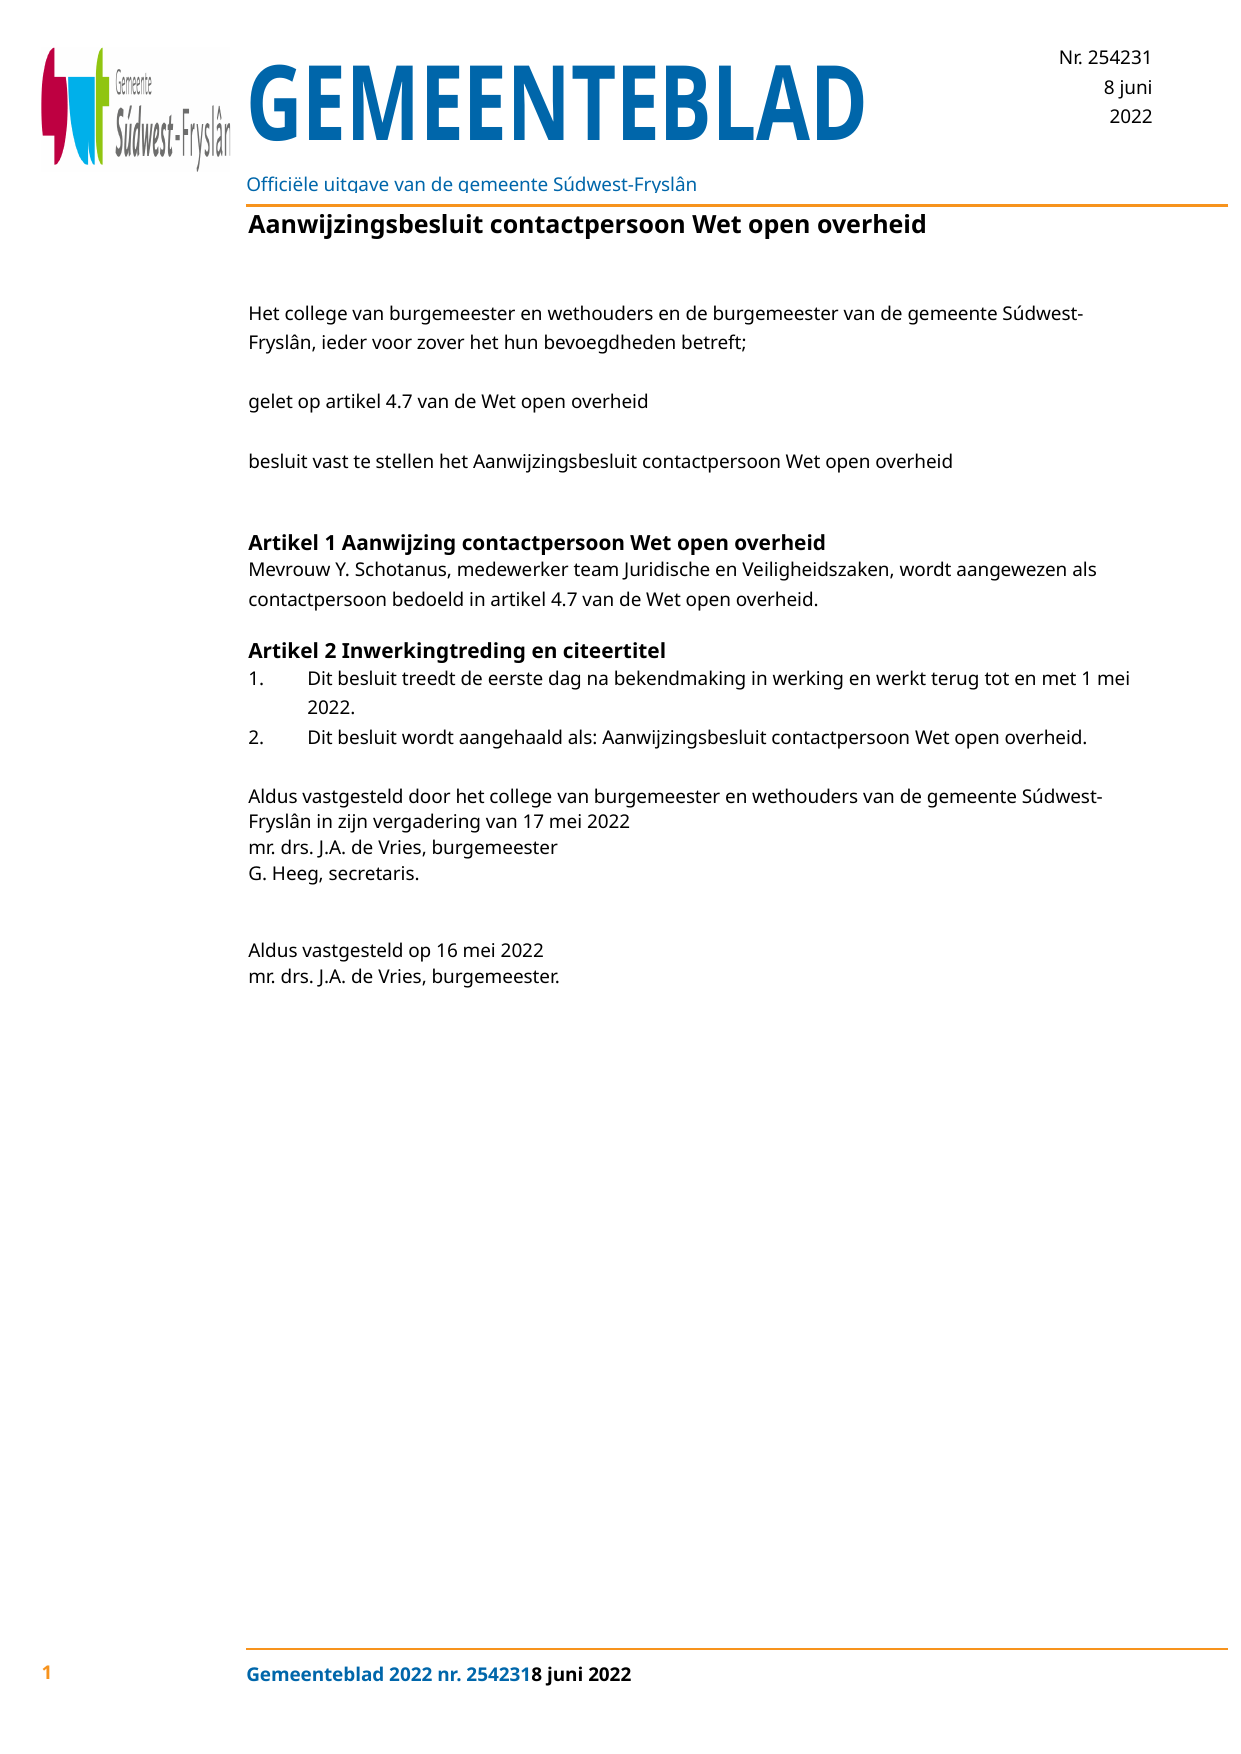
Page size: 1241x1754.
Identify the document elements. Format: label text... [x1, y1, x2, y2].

text Artikel 1 Aanwijzing contactpersoon Wet open overheid [248, 528, 1152, 556]
text Aanwijzingsbesluit contactpersoon Wet open overheid [248, 207, 1152, 241]
text besluit vast te stellen het Aanwijzingsbesluit contactpersoon Wet open overheid [248, 448, 1152, 473]
text Mevrouw Y. Schotanus, medewerker team Juridische en Veiligheidszaken, wordt aangewezen als contactpersoon bedoeld in artikel 4.7 van de Wet open overheid. [248, 556, 1152, 612]
text Het college van burgemeester en wethouders en de burgemeester van de gemeente Súdwest-Fryslân, ieder voor zover het hun bevoegdheden betreft; [248, 300, 1152, 355]
text mr. drs. J.A. de Vries, burgemeester [248, 834, 1152, 860]
picture [41, 47, 231, 172]
list Dit besluit wordt aangehaald als: Aanwijzingsbesluit contactpersoon Wet open overheid. [248, 724, 1152, 749]
text Aldus vastgesteld door het college van burgemeester en wethouders van de gemeente Súdwest-Fryslân in zijn vergadering van 17 mei 2022 [248, 783, 1152, 834]
text Artikel 2 Inwerkingtreding en citeertitel [248, 636, 1152, 665]
text Aldus vastgesteld op 16 mei 2022 [248, 937, 1152, 963]
list Dit besluit treedt de eerste dag na bekendmaking in werking en werkt terug tot en met 1 mei 2022. [248, 665, 1152, 720]
text gelet op artikel 4.7 van de Wet open overheid [248, 389, 1152, 414]
text mr. drs. J.A. de Vries, burgemeester. [248, 963, 1152, 989]
text G. Heeg, secretaris. [248, 860, 1152, 886]
